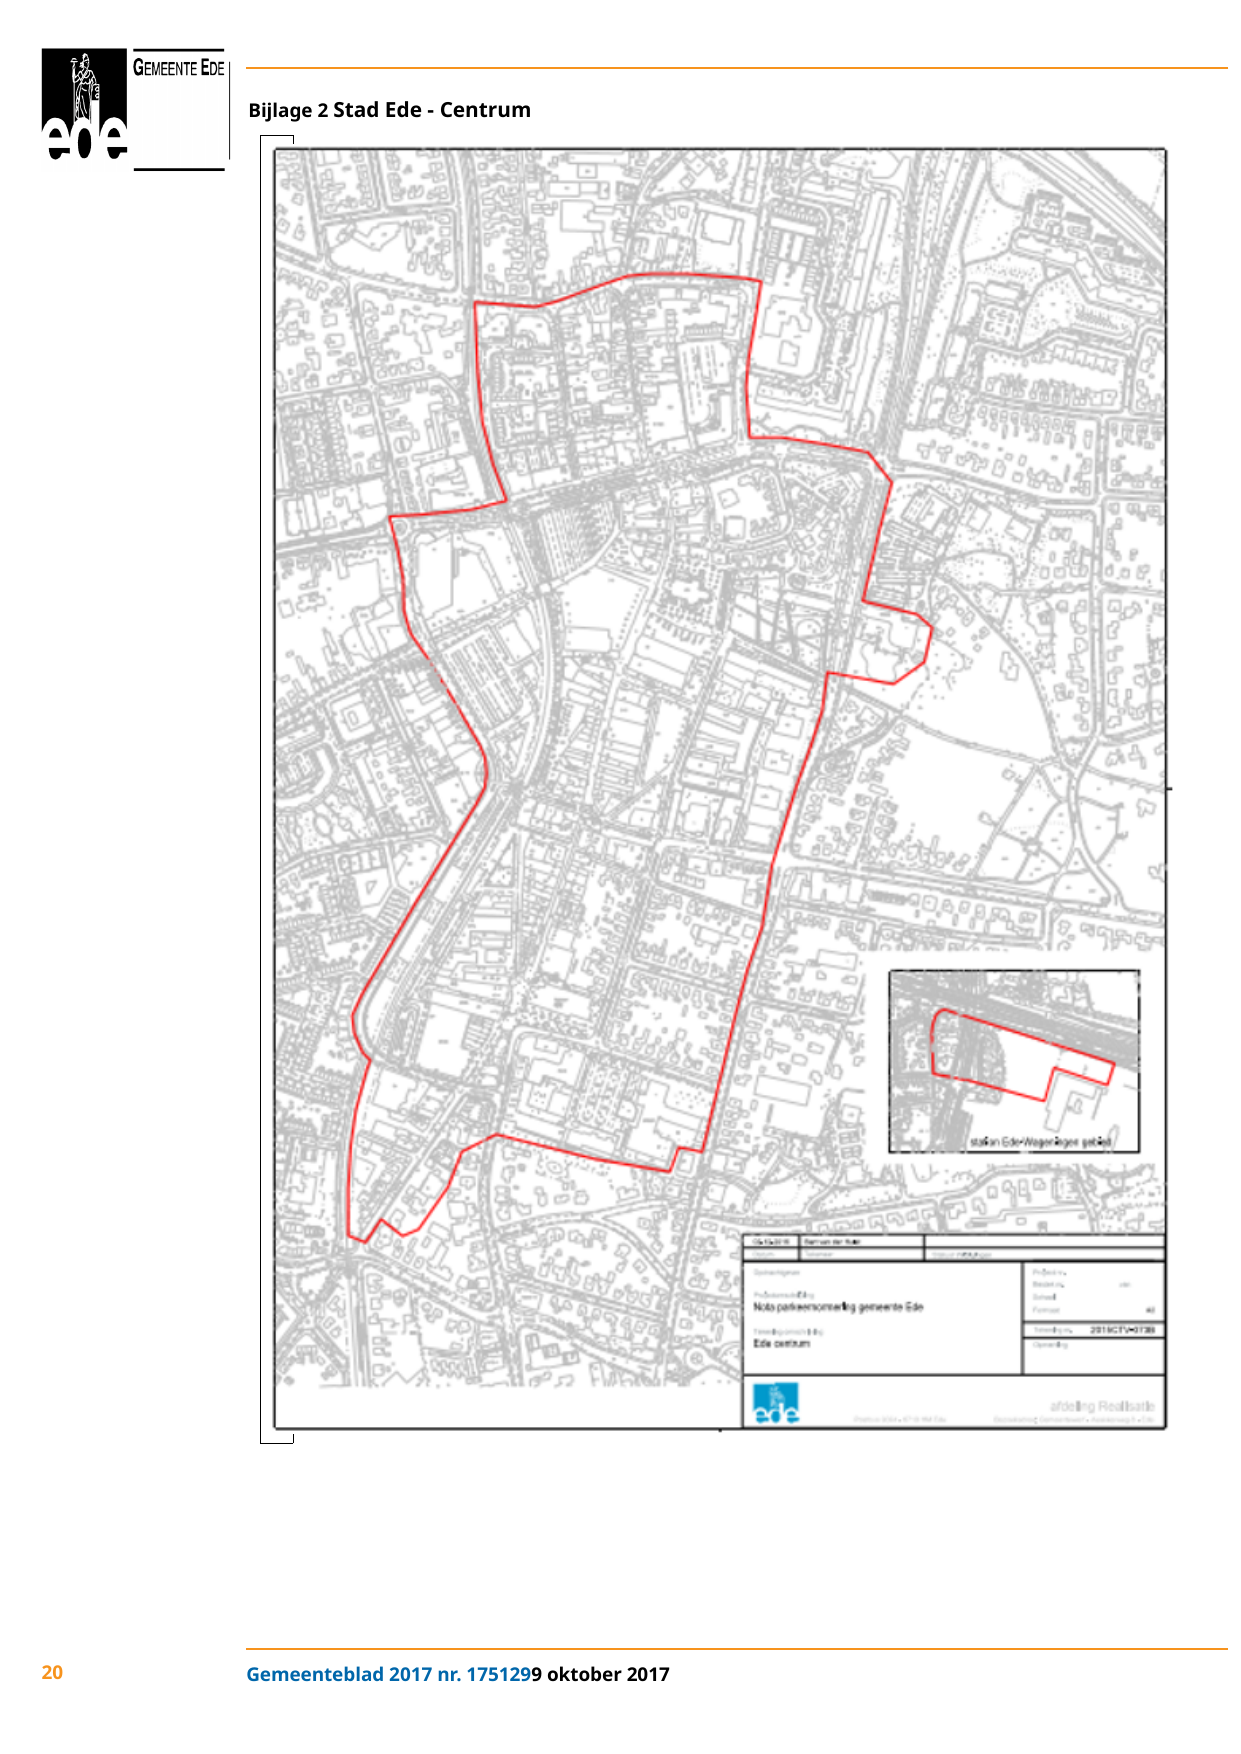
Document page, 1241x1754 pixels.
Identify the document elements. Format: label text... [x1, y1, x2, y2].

text Bijlage 2 Stad Ede - Centrum [248, 95, 1152, 123]
picture [41, 47, 231, 172]
picture [268, 144, 1173, 1434]
